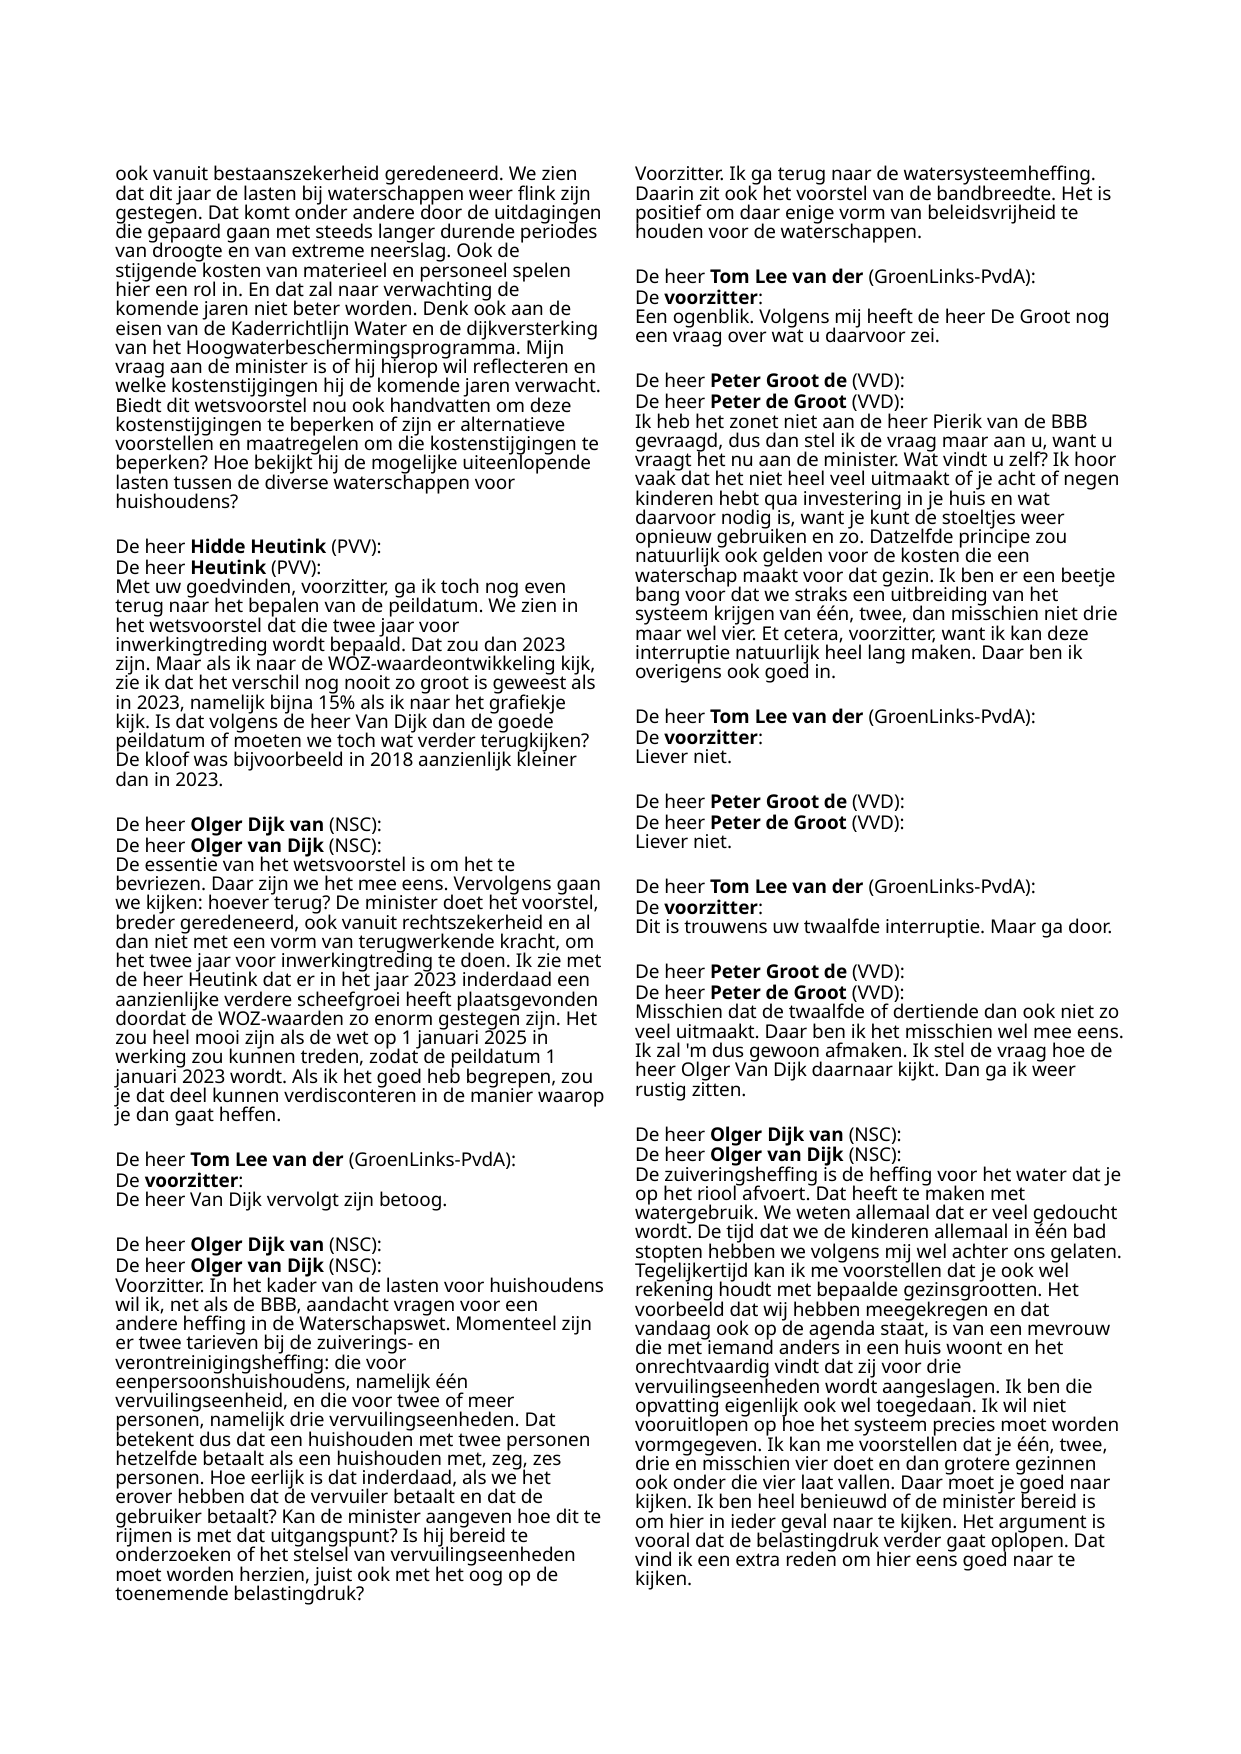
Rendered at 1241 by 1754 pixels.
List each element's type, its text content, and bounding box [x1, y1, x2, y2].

text De voorzitter: [635, 729, 1125, 748]
text Voorzitter. Ik ga terug naar de watersysteemheffing. Daarin zit ook het voorstel van de bandbreedte. Het is positief om daar enige vorm van beleidsvrijheid te houden voor de waterschappen. [635, 165, 1125, 242]
text De heer Olger Dijk van (NSC): [635, 1121, 1125, 1146]
text De zuiveringsheffing is de heffing voor het water dat je op het riool afvoert. Dat heeft te maken met watergebruik. We weten allemaal dat er veel gedoucht wordt. De tijd dat we de kinderen allemaal in één bad stopten hebben we volgens mij wel achter ons gelaten. Tegelijkertijd kan ik me voorstellen dat je ook wel rekening houdt met bepaalde gezinsgrootten. Het voorbeeld dat wij hebben meegekregen en dat vandaag ook op de agenda staat, is van een mevrouw die met iemand anders in een huis woont en het onrechtvaardig vindt dat zij voor drie vervuilingseenheden wordt aangeslagen. Ik ben die opvatting eigenlijk ook wel toegedaan. Ik wil niet vooruitlopen op hoe het systeem precies moet worden vormgegeven. Ik kan me voorstellen dat je één, twee, drie en misschien vier doet en dan grotere gezinnen ook onder die vier laat vallen. Daar moet je goed naar kijken. Ik ben heel benieuwd of de minister bereid is om hier in ieder geval naar te kijken. Het argument is vooral dat de belastingdruk verder gaat oplopen. Dat vind ik een extra reden om hier eens goed naar te kijken. [635, 1166, 1125, 1590]
text De heer Heutink (PVV): [115, 559, 605, 578]
text De heer Tom Lee van der (GroenLinks-PvdA): [635, 263, 1125, 289]
text De heer Olger van Dijk (NSC): [115, 1257, 605, 1277]
text De voorzitter: [115, 1172, 605, 1191]
text De heer Tom Lee van der (GroenLinks-PvdA): [115, 1146, 605, 1172]
text De essentie van het wetsvoorstel is om het te bevriezen. Daar zijn we het mee eens. Vervolgens gaan we kijken: hoever terug? De minister doet het voorstel, breder geredeneerd, ook vanuit rechtszekerheid en al dan niet met een vorm van terugwerkende kracht, om het twee jaar voor inwerkingtreding te doen. Ik zie met de heer Heutink dat er in het jaar 2023 inderdaad een aanzienlijke verdere scheefgroei heeft plaatsgevonden doordat de WOZ-waarden zo enorm gestegen zijn. Het zou heel mooi zijn als de wet op 1 januari 2025 in werking zou kunnen treden, zodat de peildatum 1 januari 2023 wordt. Als ik het goed heb begrepen, zou je dat deel kunnen verdisconteren in de manier waarop je dan gaat heffen. [115, 856, 605, 1126]
text De heer Peter Groot de (VVD): [635, 368, 1125, 393]
text Dit is trouwens uw twaalfde interruptie. Maar ga door. [635, 918, 1125, 938]
text De heer Peter de Groot (VVD): [635, 984, 1125, 1003]
text De heer Hidde Heutink (PVV): [115, 533, 605, 559]
text De heer Olger van Dijk (NSC): [635, 1146, 1125, 1166]
text De heer Tom Lee van der (GroenLinks-PvdA): [635, 873, 1125, 899]
text Ik heb het zonet niet aan de heer Pierik van de BBB gevraagd, dus dan stel ik de vraag maar aan u, want u vraagt het nu aan de minister. Wat vindt u zelf? Ik hoor vaak dat het niet heel veel uitmaakt of je acht of negen kinderen hebt qua investering in je huis en wat daarvoor nodig is, want je kunt de stoeltjes weer opnieuw gebruiken en zo. Datzelfde principe zou natuurlijk ook gelden voor de kosten die een waterschap maakt voor dat gezin. Ik ben er een beetje bang voor dat we straks een uitbreiding van het systeem krijgen van één, twee, dan misschien niet drie maar wel vier. Et cetera, voorzitter, want ik kan deze interruptie natuurlijk heel lang maken. Daar ben ik overigens ook goed in. [635, 413, 1125, 682]
text Liever niet. [635, 833, 1125, 853]
text De heer Olger Dijk van (NSC): [115, 811, 605, 837]
text De heer Peter de Groot (VVD): [635, 814, 1125, 833]
text Voorzitter. In het kader van de lasten voor huishoudens wil ik, net als de BBB, aandacht vragen voor een andere heffing in de Waterschapswet. Momenteel zijn er twee tarieven bij de zuiverings- en verontreinigingsheffing: die voor eenpersoonshuishoudens, namelijk één vervuilingseenheid, en die voor twee of meer personen, namelijk drie vervuilingseenheden. Dat betekent dus dat een huishouden met twee personen hetzelfde betaalt als een huishouden met, zeg, zes personen. Hoe eerlijk is dat inderdaad, als we het erover hebben dat de vervuiler betaalt en dat de gebruiker betaalt? Kan de minister aangeven hoe dit te rijmen is met dat uitgangspunt? Is hij bereid te onderzoeken of het stelsel van vervuilingseenheden moet worden herzien, juist ook met het oog op de toenemende belastingdruk? [115, 1277, 605, 1604]
text De heer Peter Groot de (VVD): [635, 958, 1125, 984]
text De voorzitter: [635, 289, 1125, 308]
text Misschien dat de twaalfde of dertiende dan ook niet zo veel uitmaakt. Daar ben ik het misschien wel mee eens. Ik zal 'm dus gewoon afmaken. Ik stel de vraag hoe de heer Olger Van Dijk daarnaar kijkt. Dan ga ik weer rustig zitten. [635, 1003, 1125, 1100]
text De heer Peter Groot de (VVD): [635, 788, 1125, 814]
text De heer Olger Dijk van (NSC): [115, 1232, 605, 1257]
text De heer Tom Lee van der (GroenLinks-PvdA): [635, 703, 1125, 729]
text De heer Olger van Dijk (NSC): [115, 837, 605, 856]
text De voorzitter: [635, 899, 1125, 918]
text Liever niet. [635, 748, 1125, 767]
text ook vanuit bestaanszekerheid geredeneerd. We zien dat dit jaar de lasten bij waterschappen weer flink zijn gestegen. Dat komt onder andere door de uitdagingen die gepaard gaan met steeds langer durende periodes van droogte en van extreme neerslag. Ook de stijgende kosten van materieel en personeel spelen hier een rol in. En dat zal naar verwachting de komende jaren niet beter worden. Denk ook aan de eisen van de Kaderrichtlijn Water en de dijkversterking van het Hoogwaterbeschermingsprogramma. Mijn vraag aan de minister is of hij hierop wil reflecteren en welke kostenstijgingen hij de komende jaren verwacht. Biedt dit wetsvoorstel nou ook handvatten om deze kostenstijgingen te beperken of zijn er alternatieve voorstellen en maatregelen om die kostenstijgingen te beperken? Hoe bekijkt hij de mogelijke uiteenlopende lasten tussen de diverse waterschappen voor huishoudens? [115, 165, 605, 512]
text Een ogenblik. Volgens mij heeft de heer De Groot nog een vraag over wat u daarvoor zei. [635, 308, 1125, 347]
text De heer Peter de Groot (VVD): [635, 393, 1125, 413]
text De heer Van Dijk vervolgt zijn betoog. [115, 1191, 605, 1211]
text Met uw goedvinden, voorzitter, ga ik toch nog even terug naar het bepalen van de peildatum. We zien in het wetsvoorstel dat die twee jaar voor inwerkingtreding wordt bepaald. Dat zou dan 2023 zijn. Maar als ik naar de WOZ-waardeontwikkeling kijk, zie ik dat het verschil nog nooit zo groot is geweest als in 2023, namelijk bijna 15% als ik naar het grafiekje kijk. Is dat volgens de heer Van Dijk dan de goede peildatum of moeten we toch wat verder terugkijken? De kloof was bijvoorbeeld in 2018 aanzienlijk kleiner dan in 2023. [115, 578, 605, 790]
